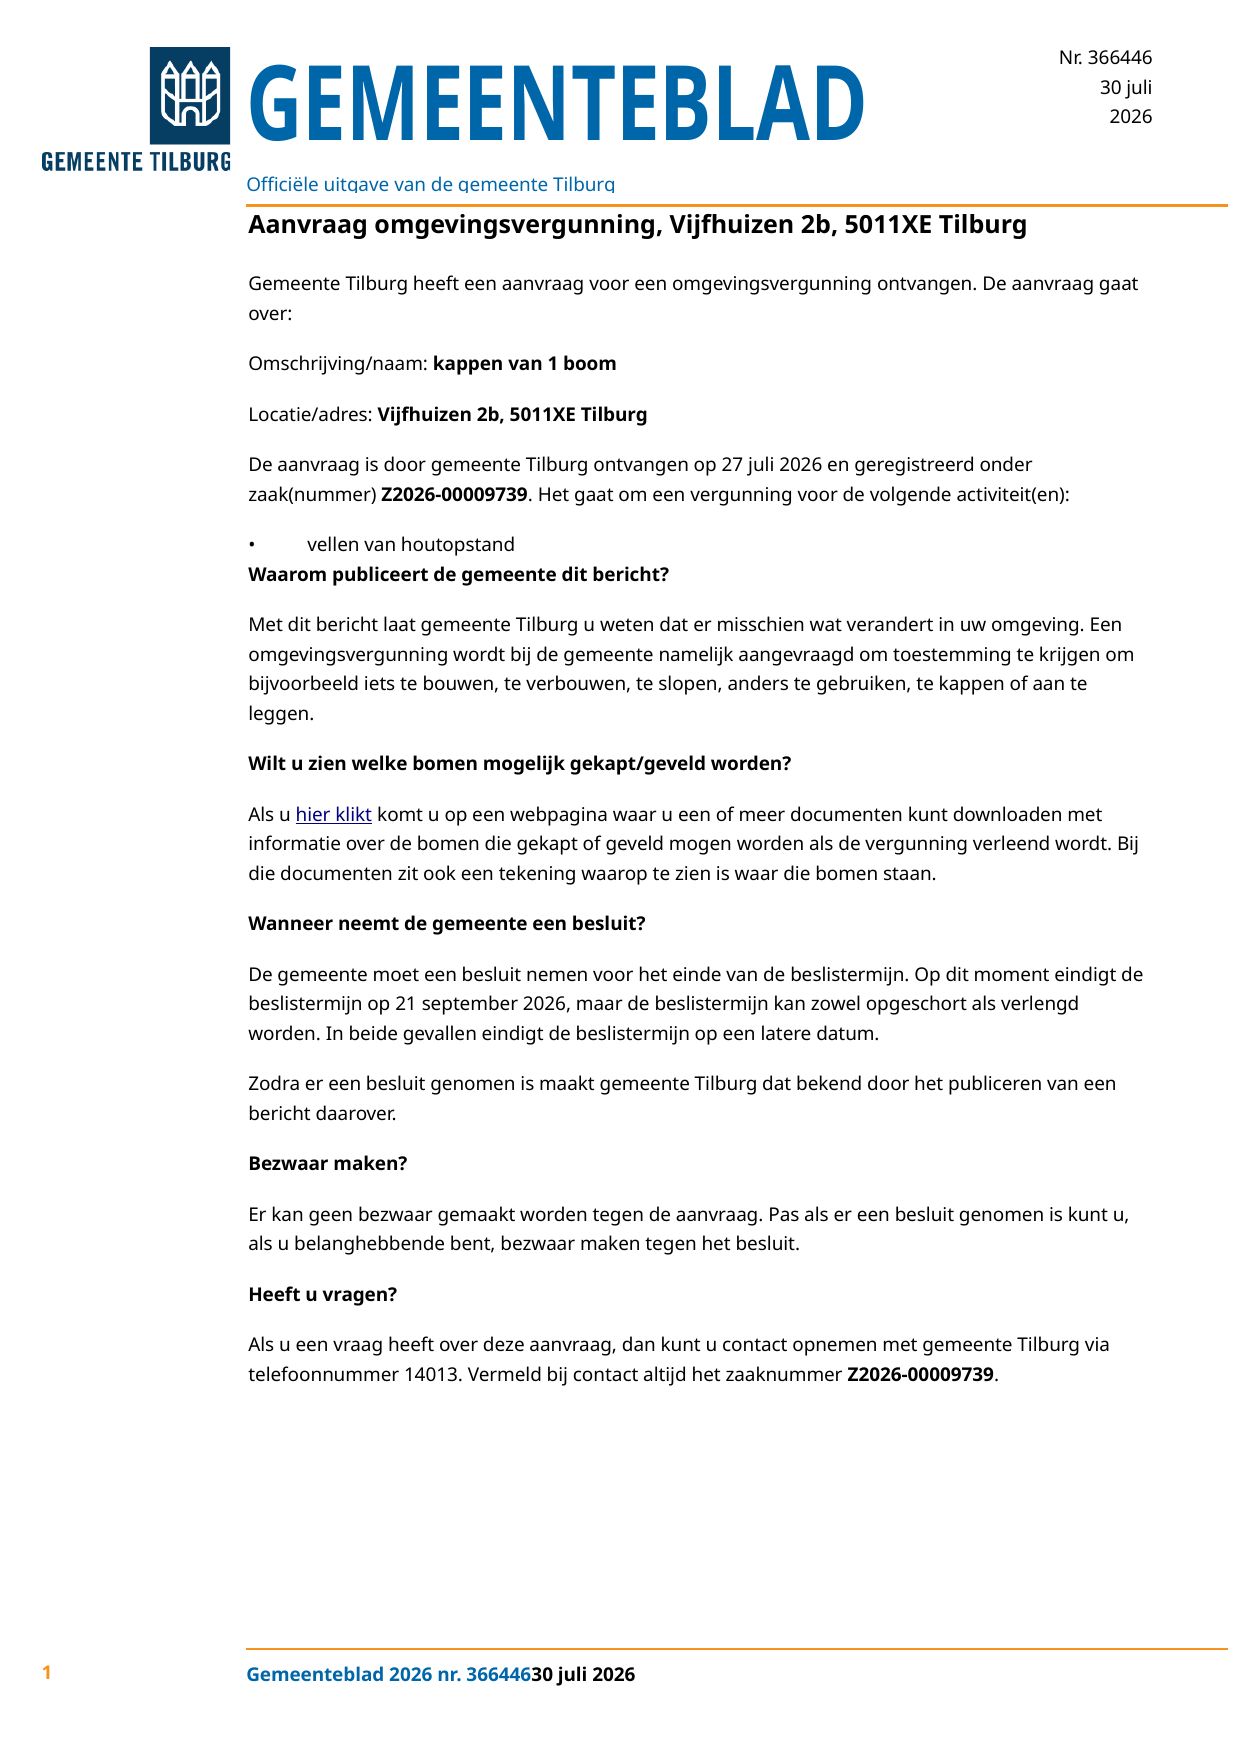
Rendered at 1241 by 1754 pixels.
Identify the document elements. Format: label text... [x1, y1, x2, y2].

text Wilt u zien welke bomen mogelijk gekapt/geveld worden? [248, 750, 1152, 776]
text Aanvraag omgevingsvergunning, Vijfhuizen 2b, 5011XE Tilburg [248, 207, 1152, 241]
text De gemeente moet een besluit nemen voor het einde van de beslistermijn. Op dit moment eindigt de beslistermijn op 21 september 2026, maar de beslistermijn kan zowel opgeschort als verlengd worden. In beide gevallen eindigt de beslistermijn op een latere datum. [248, 961, 1152, 1046]
text Gemeente Tilburg heeft een aanvraag voor een omgevingsvergunning ontvangen. De aanvraag gaat over: [248, 270, 1152, 326]
text Waarom publiceert de gemeente dit bericht? [248, 561, 1152, 586]
picture [41, 47, 231, 172]
text Er kan geen bezwaar gemaakt worden tegen de aanvraag. Pas als er een besluit genomen is kunt u, als u belanghebbende bent, bezwaar maken tegen het besluit. [248, 1201, 1152, 1256]
text Locatie/adres: Vijfhuizen 2b, 5011XE Tilburg [248, 401, 1152, 426]
text Zodra er een besluit genomen is maakt gemeente Tilburg dat bekend door het publiceren van een bericht daarover. [248, 1070, 1152, 1126]
text Bezwaar maken? [248, 1150, 1152, 1176]
list vellen van houtopstand [248, 531, 1152, 557]
text Wanneer neemt de gemeente een besluit? [248, 910, 1152, 936]
text Met dit bericht laat gemeente Tilburg u weten dat er misschien wat verandert in uw omgeving. Een omgevingsvergunning wordt bij de gemeente namelijk aangevraagd om toestemming te krijgen om bijvoorbeeld iets te bouwen, te verbouwen, te slopen, anders te gebruiken, te kappen of aan te leggen. [248, 611, 1152, 726]
text Heeft u vragen? [248, 1281, 1152, 1306]
text Als u een vraag heeft over deze aanvraag, dan kunt u contact opnemen met gemeente Tilburg via telefoonnummer 14013. Vermeld bij contact altijd het zaaknummer Z2026-00009739. [248, 1331, 1152, 1386]
text De aanvraag is door gemeente Tilburg ontvangen op 27 juli 2026 en geregistreerd onder zaak(nummer) Z2026-00009739. Het gaat om een vergunning voor de volgende activiteit(en): [248, 451, 1152, 506]
text Als u hier klikt komt u op een webpagina waar u een of meer documenten kunt downloaden met informatie over de bomen die gekapt of geveld mogen worden als de vergunning verleend wordt. Bij die documenten zit ook een tekening waarop te zien is waar die bomen staan. [248, 801, 1152, 886]
text Omschrijving/naam: kappen van 1 boom [248, 350, 1152, 376]
